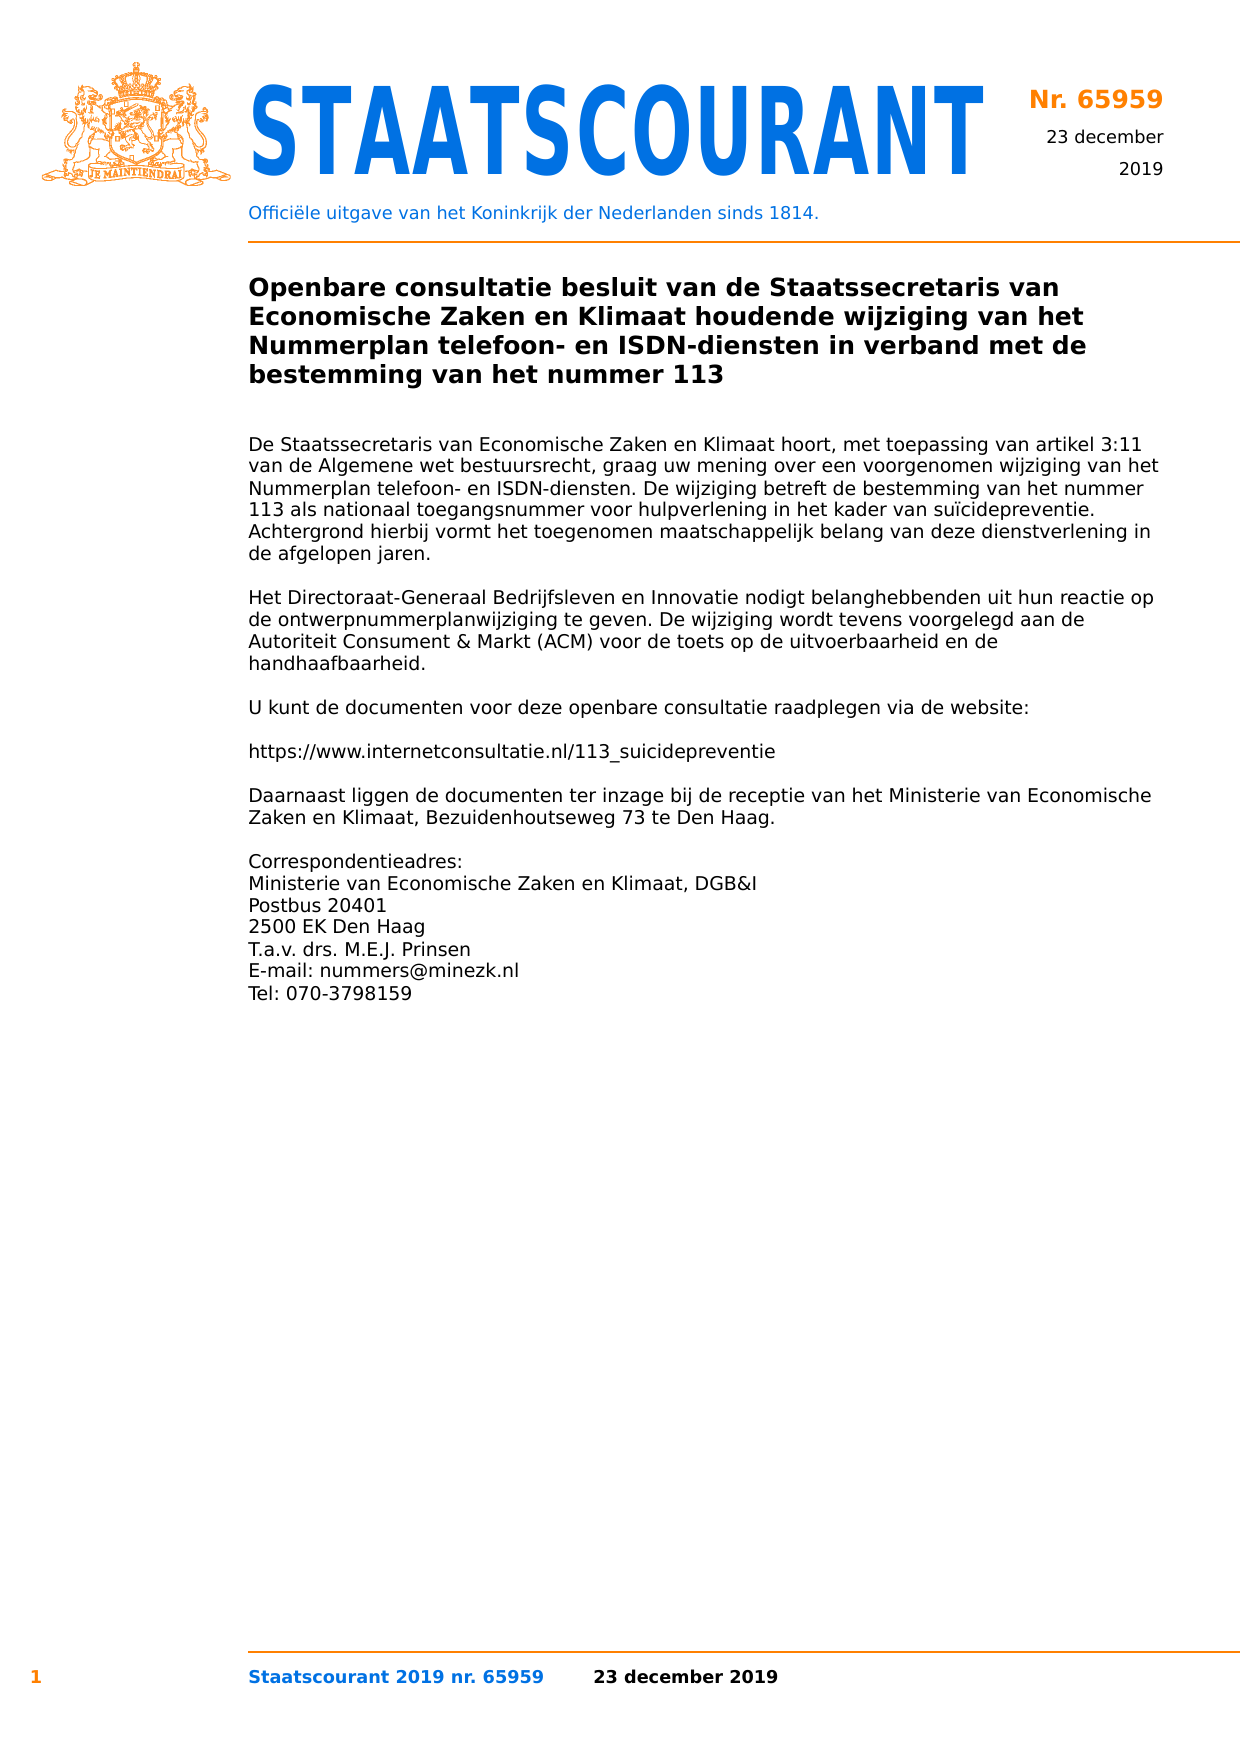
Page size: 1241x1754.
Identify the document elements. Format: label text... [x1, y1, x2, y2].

table_header Nr. 65959 [998, 62, 1240, 121]
table_header STAATSCOURANT [248, 62, 998, 203]
picture [41, 62, 231, 186]
subtitle Openbare consultatie besluit van de Staatssecretaris van Economische Zaken en Klimaat houdende wijziging van het Nummerplan telefoon- en ISDN-diensten in verband met de bestemming van het nummer 113 [248, 273, 1163, 390]
text https://www.internetconsultatie.nl/113_suicidepreventie [248, 741, 1163, 763]
table_cell 2019 [998, 153, 1240, 203]
table_header [25, 62, 248, 241]
text Correspondentieadres: [248, 851, 1163, 872]
text E-mail: nummers@minezk.nl [248, 960, 1163, 982]
text 2500 EK Den Haag [248, 916, 1163, 938]
text T.a.v. drs. M.E.J. Prinsen [248, 938, 1163, 960]
text Postbus 20401 [248, 894, 1163, 916]
text Het Directoraat-Generaal Bedrijfsleven en Innovatie nodigt belanghebbenden uit hun reactie op de ontwerpnummerplanwijziging te geven. De wijziging wordt tevens voorgelegd aan de Autoriteit Consument & Markt (ACM) voor de toets op de uitvoerbaarheid en de handhaafbaarheid. [248, 587, 1163, 675]
text Tel: 070-3798159 [248, 982, 1163, 1004]
table_cell Officiële uitgave van het Koninkrijk der Nederlanden sinds 1814. [248, 203, 1240, 241]
text De Staatssecretaris van Economische Zaken en Klimaat hoort, met toepassing van artikel 3:11 van de Algemene wet bestuursrecht, graag uw mening over een voorgenomen wijziging van het Nummerplan telefoon- en ISDN-diensten. De wijziging betreft de bestemming van het nummer 113 als nationaal toegangsnummer voor hulpverlening in het kader van suïcidepreventie. Achtergrond hierbij vormt het toegenomen maatschappelijk belang van deze dienstverlening in de afgelopen jaren. [248, 433, 1163, 565]
text Daarnaast liggen de documenten ter inzage bij de receptie van het Ministerie van Economische Zaken en Klimaat, Bezuidenhoutseweg 73 te Den Haag. [248, 785, 1163, 829]
text U kunt de documenten voor deze openbare consultatie raadplegen via de website: [248, 697, 1163, 719]
text Ministerie van Economische Zaken en Klimaat, DGB&I [248, 872, 1163, 894]
table_cell 23 december [998, 121, 1240, 153]
